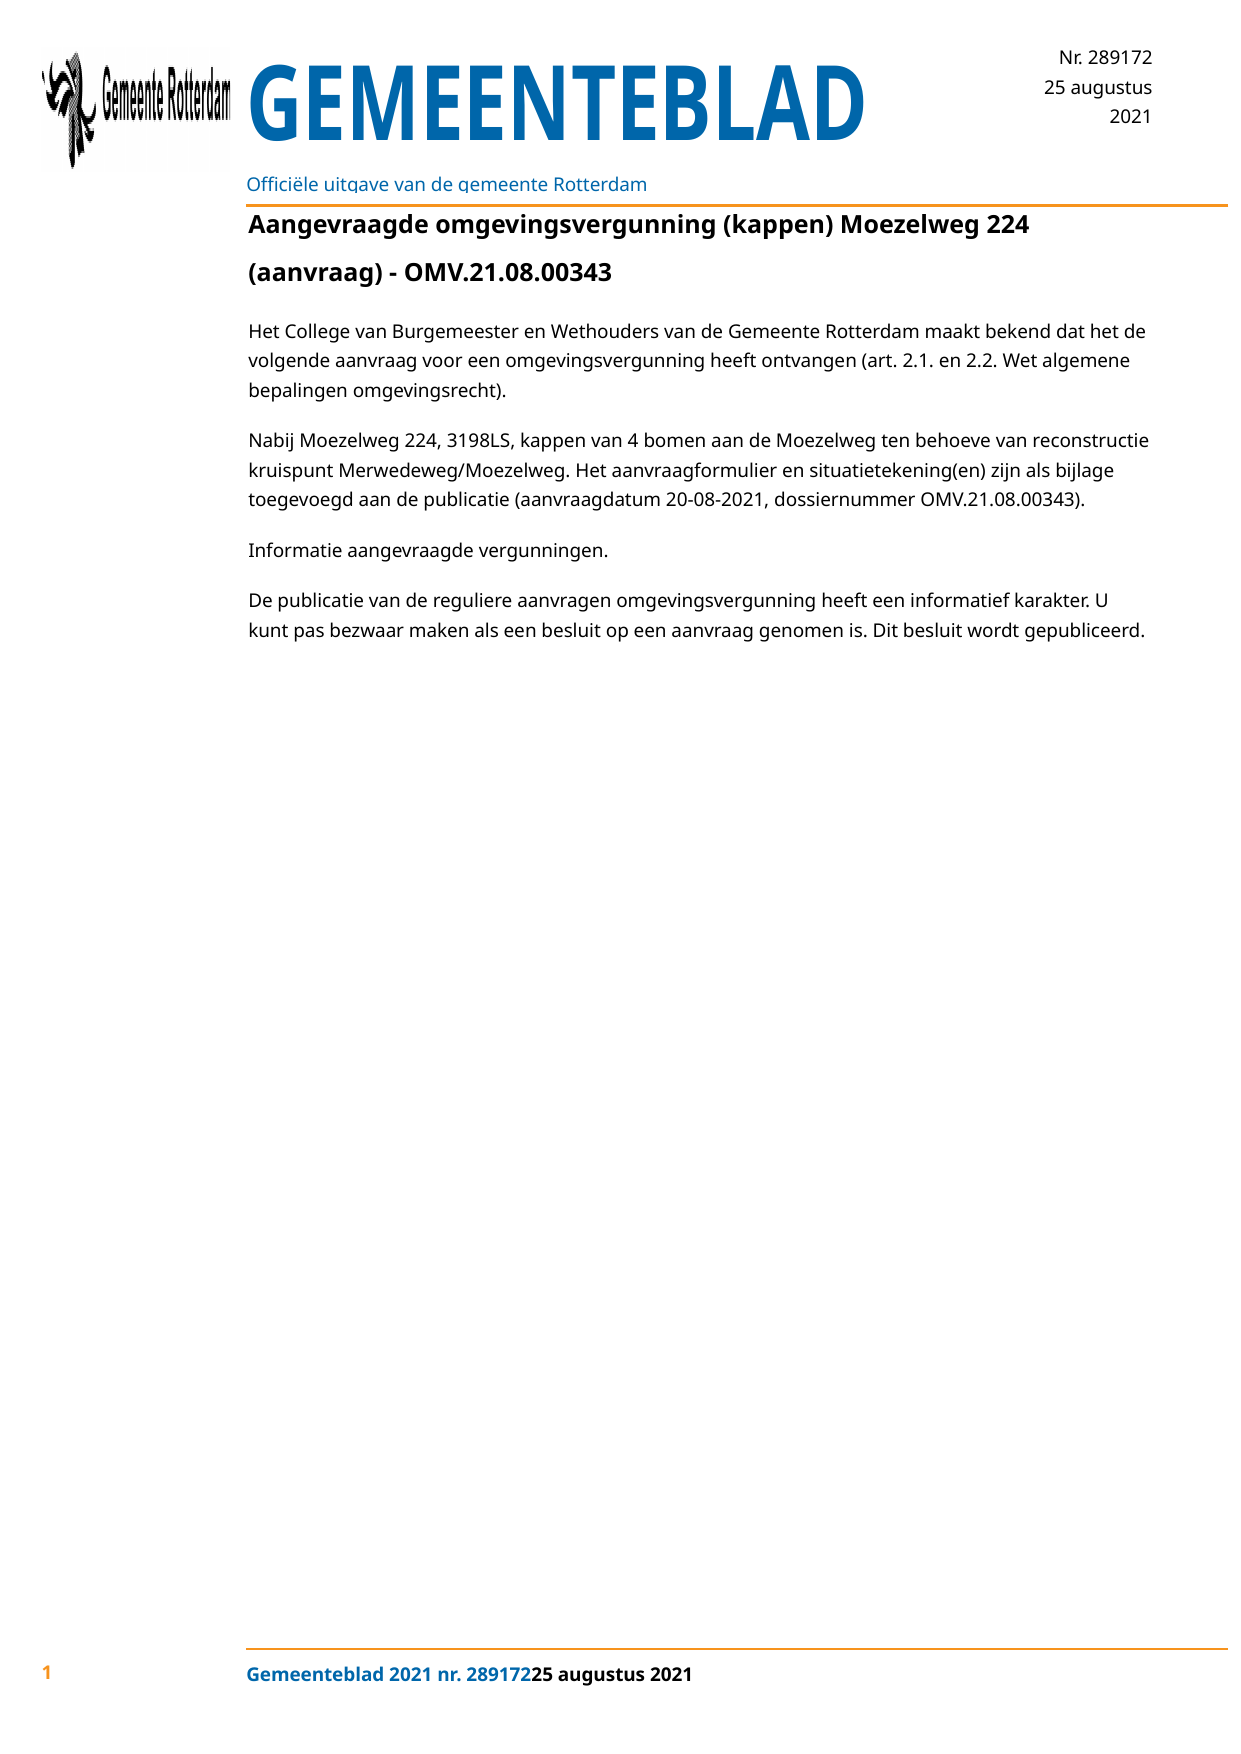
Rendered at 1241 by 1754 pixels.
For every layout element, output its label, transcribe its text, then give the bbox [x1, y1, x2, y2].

text Informatie aangevraagde vergunningen. [248, 537, 1152, 563]
text Nabij Moezelweg 224, 3198LS, kappen van 4 bomen aan de Moezelweg ten behoeve van reconstructie kruispunt Merwedeweg/Moezelweg. Het aanvraagformulier en situatietekening(en) zijn als bijlage toegevoegd aan de publicatie (aanvraagdatum 20-08-2021, dossiernummer OMV.21.08.00343). [248, 427, 1152, 512]
text De publicatie van de reguliere aanvragen omgevingsvergunning heeft een informatief karakter. U kunt pas bezwaar maken als een besluit op een aanvraag genomen is. Dit besluit wordt gepubliceerd. [248, 587, 1152, 643]
text Aangevraagde omgevingsvergunning (kappen) Moezelweg 224 (aanvraag) - OMV.21.08.00343 [248, 207, 1152, 288]
text Het College van Burgemeester en Wethouders van de Gemeente Rotterdam maakt bekend dat het de volgende aanvraag voor een omgevingsvergunning heeft ontvangen (art. 2.1. en 2.2. Wet algemene bepalingen omgevingsrecht). [248, 318, 1152, 403]
picture [41, 47, 231, 172]
